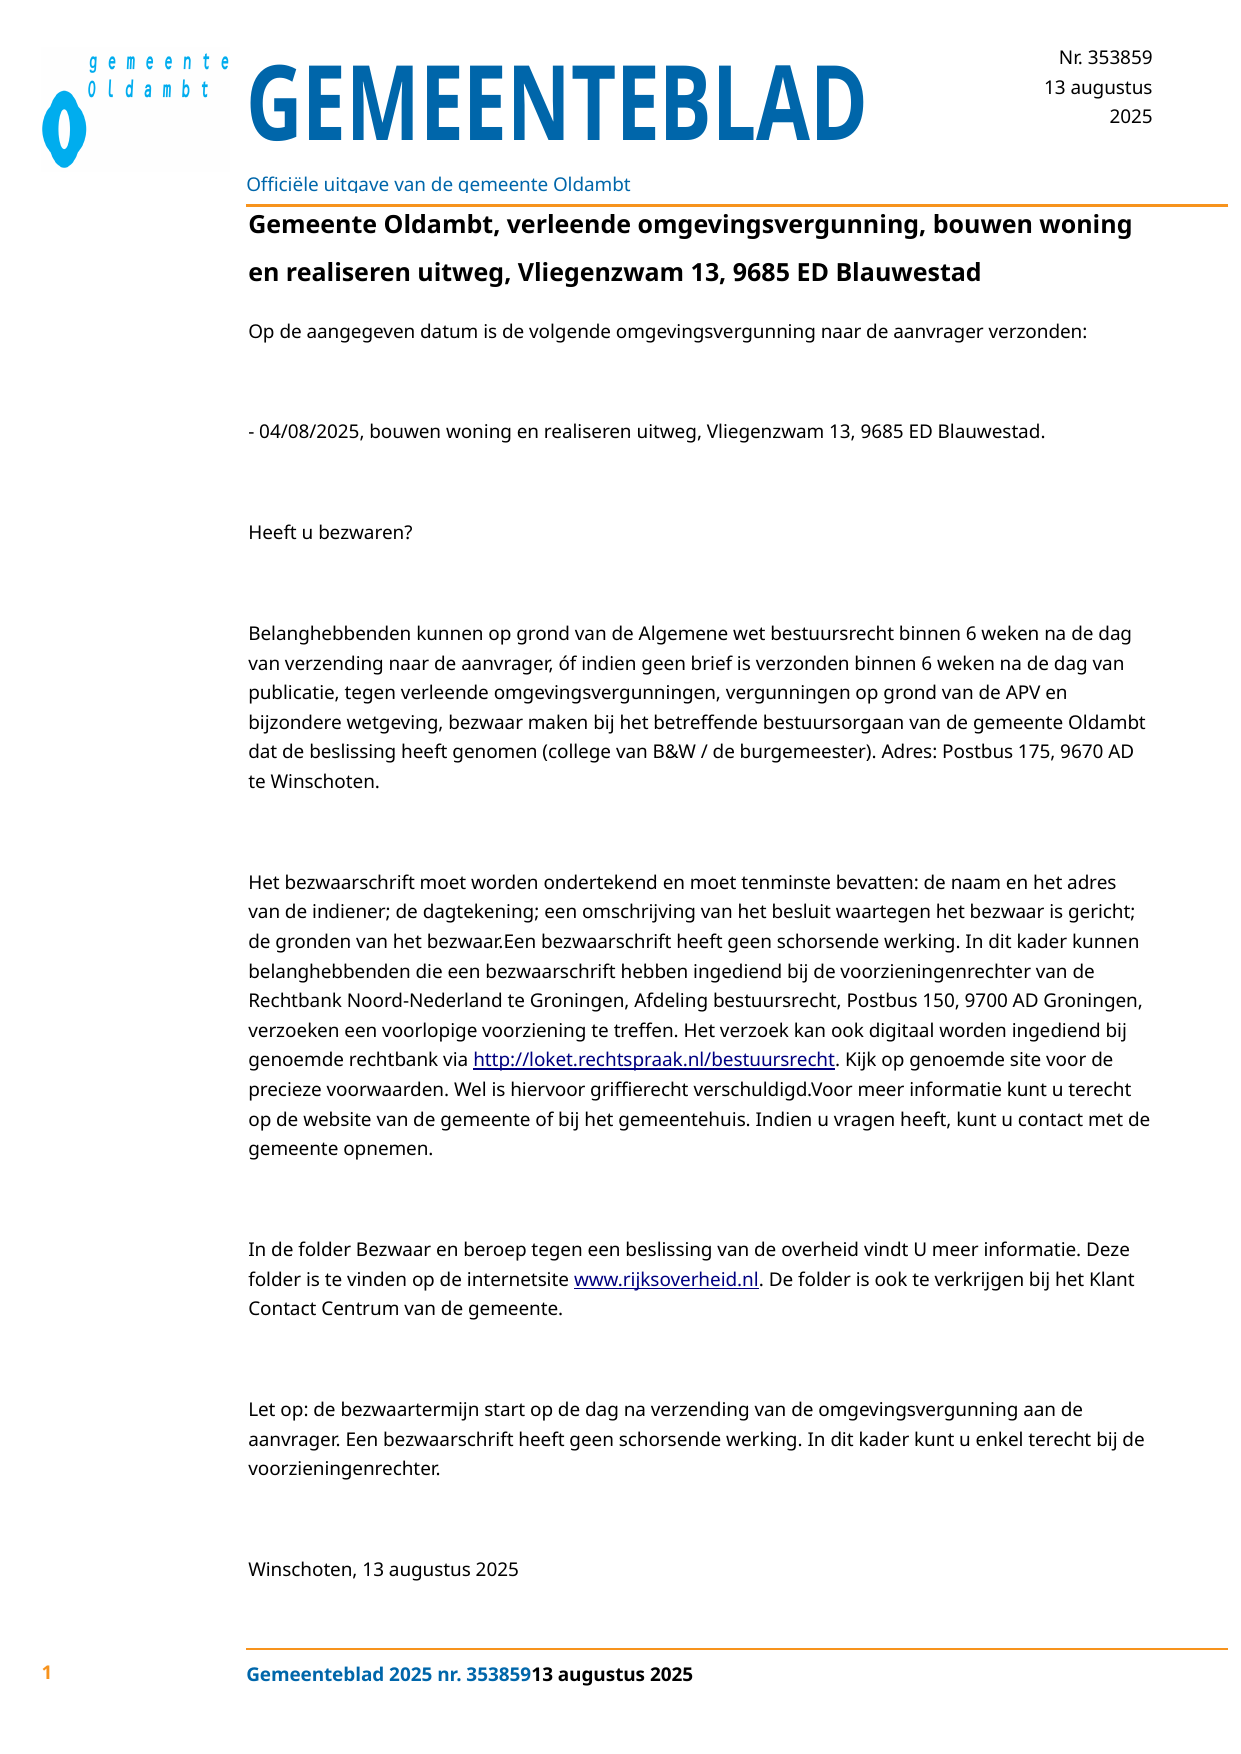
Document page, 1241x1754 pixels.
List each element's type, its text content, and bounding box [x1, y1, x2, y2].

text Op de aangegeven datum is de volgende omgevingsvergunning naar de aanvrager verzonden: [248, 318, 1152, 344]
text - 04/08/2025, bouwen woning en realiseren uitweg, Vliegenzwam 13, 9685 ED Blauwestad. [248, 419, 1152, 444]
text Let op: de bezwaartermijn start op de dag na verzending van de omgevingsvergunning aan de aanvrager. Een bezwaarschrift heeft geen schorsende werking. In dit kader kunt u enkel terecht bij de voorzieningenrechter. [248, 1396, 1152, 1481]
text Belanghebbenden kunnen op grond van de Algemene wet bestuursrecht binnen 6 weken na de dag van verzending naar de aanvrager, óf indien geen brief is verzonden binnen 6 weken na de dag van publicatie, tegen verleende omgevingsvergunningen, vergunningen op grond van de APV en bijzondere wetgeving, bezwaar maken bij het betreffende bestuursorgaan van de gemeente Oldambt dat de beslissing heeft genomen (college van B&W / de burgemeester). Adres: Postbus 175, 9670 AD te Winschoten. [248, 620, 1152, 794]
picture [41, 47, 231, 172]
text In de folder Bezwaar en beroep tegen een beslissing van de overheid vindt U meer informatie. Deze folder is te vinden op de internetsite www.rijksoverheid.nl. De folder is ook te verkrijgen bij het Klant Contact Centrum van de gemeente. [248, 1236, 1152, 1321]
text Gemeente Oldambt, verleende omgevingsvergunning, bouwen woning en realiseren uitweg, Vliegenzwam 13, 9685 ED Blauwestad [248, 207, 1152, 288]
text Winschoten, 13 augustus 2025 [248, 1556, 1152, 1582]
text Heeft u bezwaren? [248, 519, 1152, 545]
text Het bezwaarschrift moet worden ondertekend en moet tenminste bevatten: de naam en het adres van de indiener; de dagtekening; een omschrijving van het besluit waartegen het bezwaar is gericht; de gronden van het bezwaar.Een bezwaarschrift heeft geen schorsende werking. In dit kader kunnen belanghebbenden die een bezwaarschrift hebben ingediend bij de voorzieningenrechter van de Rechtbank Noord-Nederland te Groningen, Afdeling bestuursrecht, Postbus 150, 9700 AD Groningen, verzoeken een voorlopige voorziening te treffen. Het verzoek kan ook digitaal worden ingediend bij genoemde rechtbank via http://loket.rechtspraak.nl/bestuursrecht. Kijk op genoemde site voor de precieze voorwaarden. Wel is hiervoor griffierecht verschuldigd.Voor meer informatie kunt u terecht op de website van de gemeente of bij het gemeentehuis. Indien u vragen heeft, kunt u contact met de gemeente opnemen. [248, 869, 1152, 1161]
